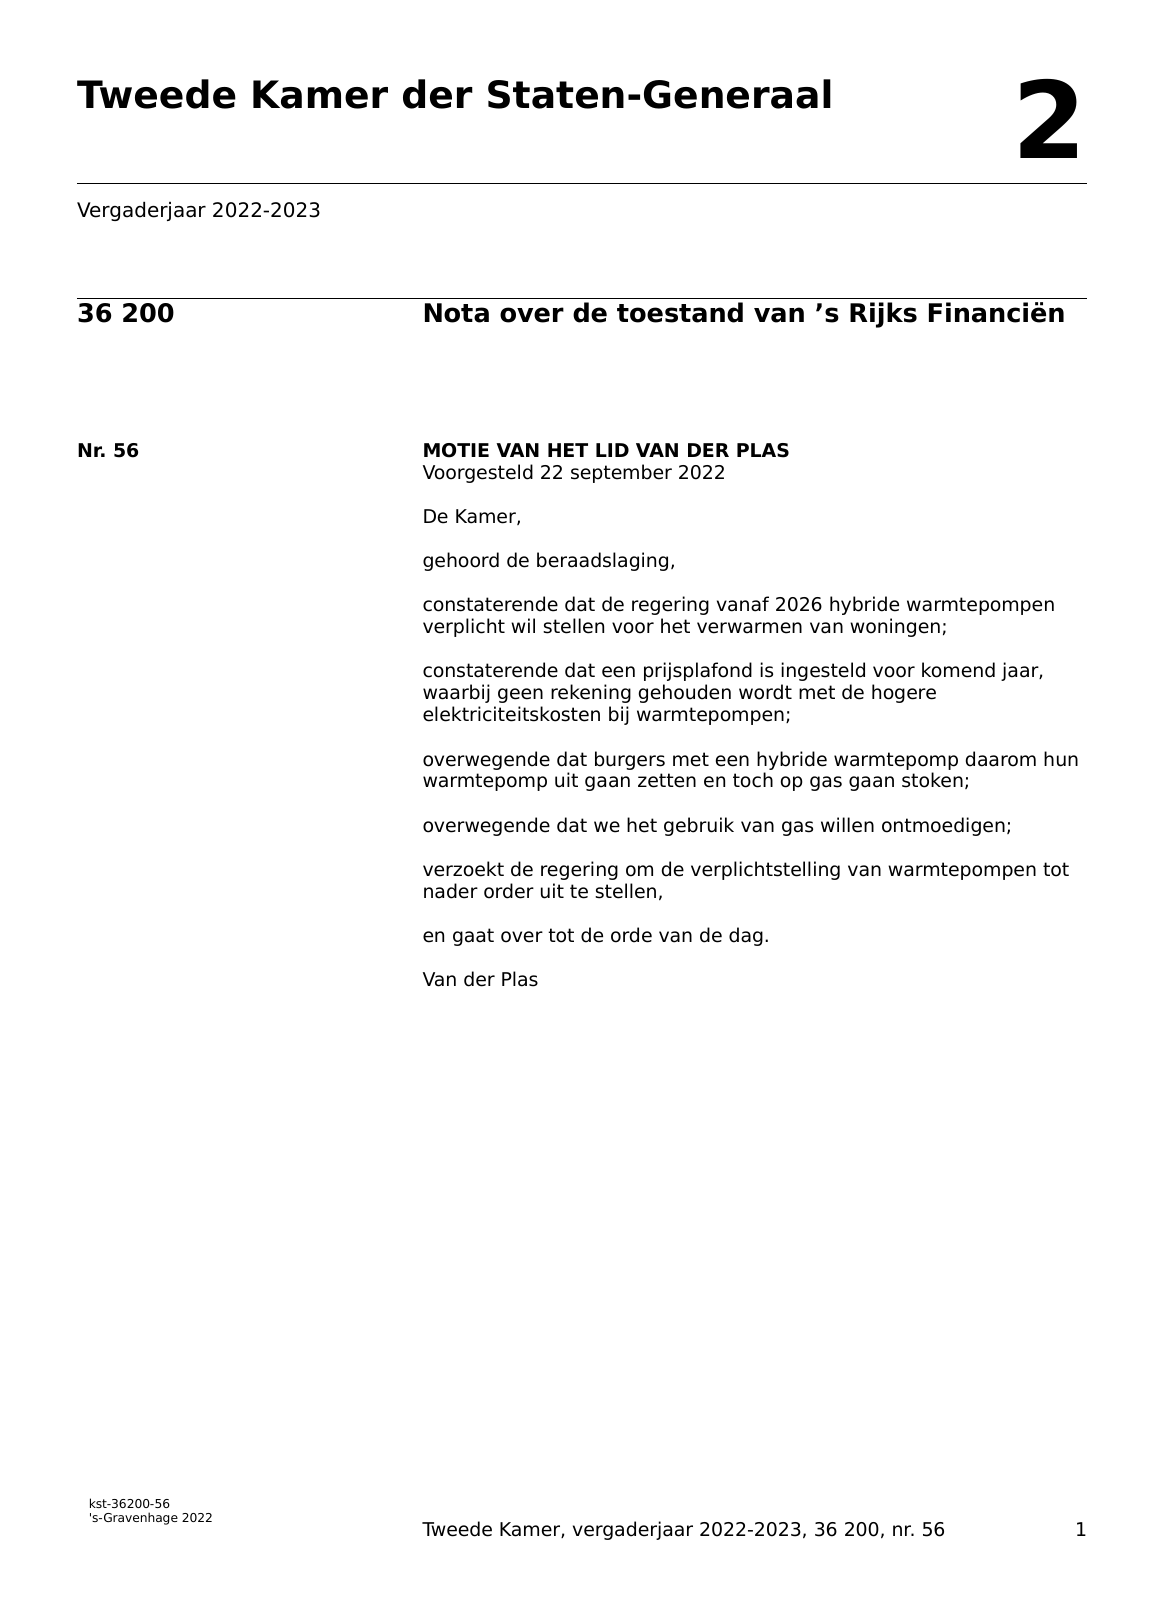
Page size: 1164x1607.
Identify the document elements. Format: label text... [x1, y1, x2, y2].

text gehoord de beraadslaging, [422, 550, 1087, 572]
text Voorgesteld 22 september 2022 [422, 462, 1087, 484]
table_header 2 [886, 59, 1087, 183]
text constaterende dat een prijsplafond is ingesteld voor komend jaar, waarbij geen rekening gehouden wordt met de hogere elektriciteitskosten bij warmtepompen; [422, 660, 1087, 726]
text kst-36200-56 [88, 1497, 323, 1511]
text De Kamer, [422, 506, 1087, 528]
table_cell Vergaderjaar 2022-2023 [77, 184, 1087, 298]
text constaterende dat de regering vanaf 2026 hybride warmtepompen verplicht wil stellen voor het verwarmen van woningen; [422, 594, 1087, 638]
text Van der Plas [422, 969, 1087, 991]
text en gaat over tot de orde van de dag. [422, 925, 1087, 947]
subtitle 36 200 Nota over de toestand van ’s Rijks Financiën [77, 299, 1087, 329]
table_header Tweede Kamer der Staten-Generaal [77, 59, 886, 183]
text overwegende dat burgers met een hybride warmtepomp daarom hun warmtepomp uit gaan zetten en toch op gas gaan stoken; [422, 748, 1087, 792]
text verzoekt de regering om de verplichtstelling van warmtepompen tot nader order uit te stellen, [422, 859, 1087, 903]
text 's-Gravenhage 2022 [88, 1511, 323, 1525]
subtitle Nr. 56 MOTIE VAN HET LID VAN DER PLAS [77, 440, 1087, 462]
text overwegende dat we het gebruik van gas willen ontmoedigen; [422, 814, 1087, 837]
